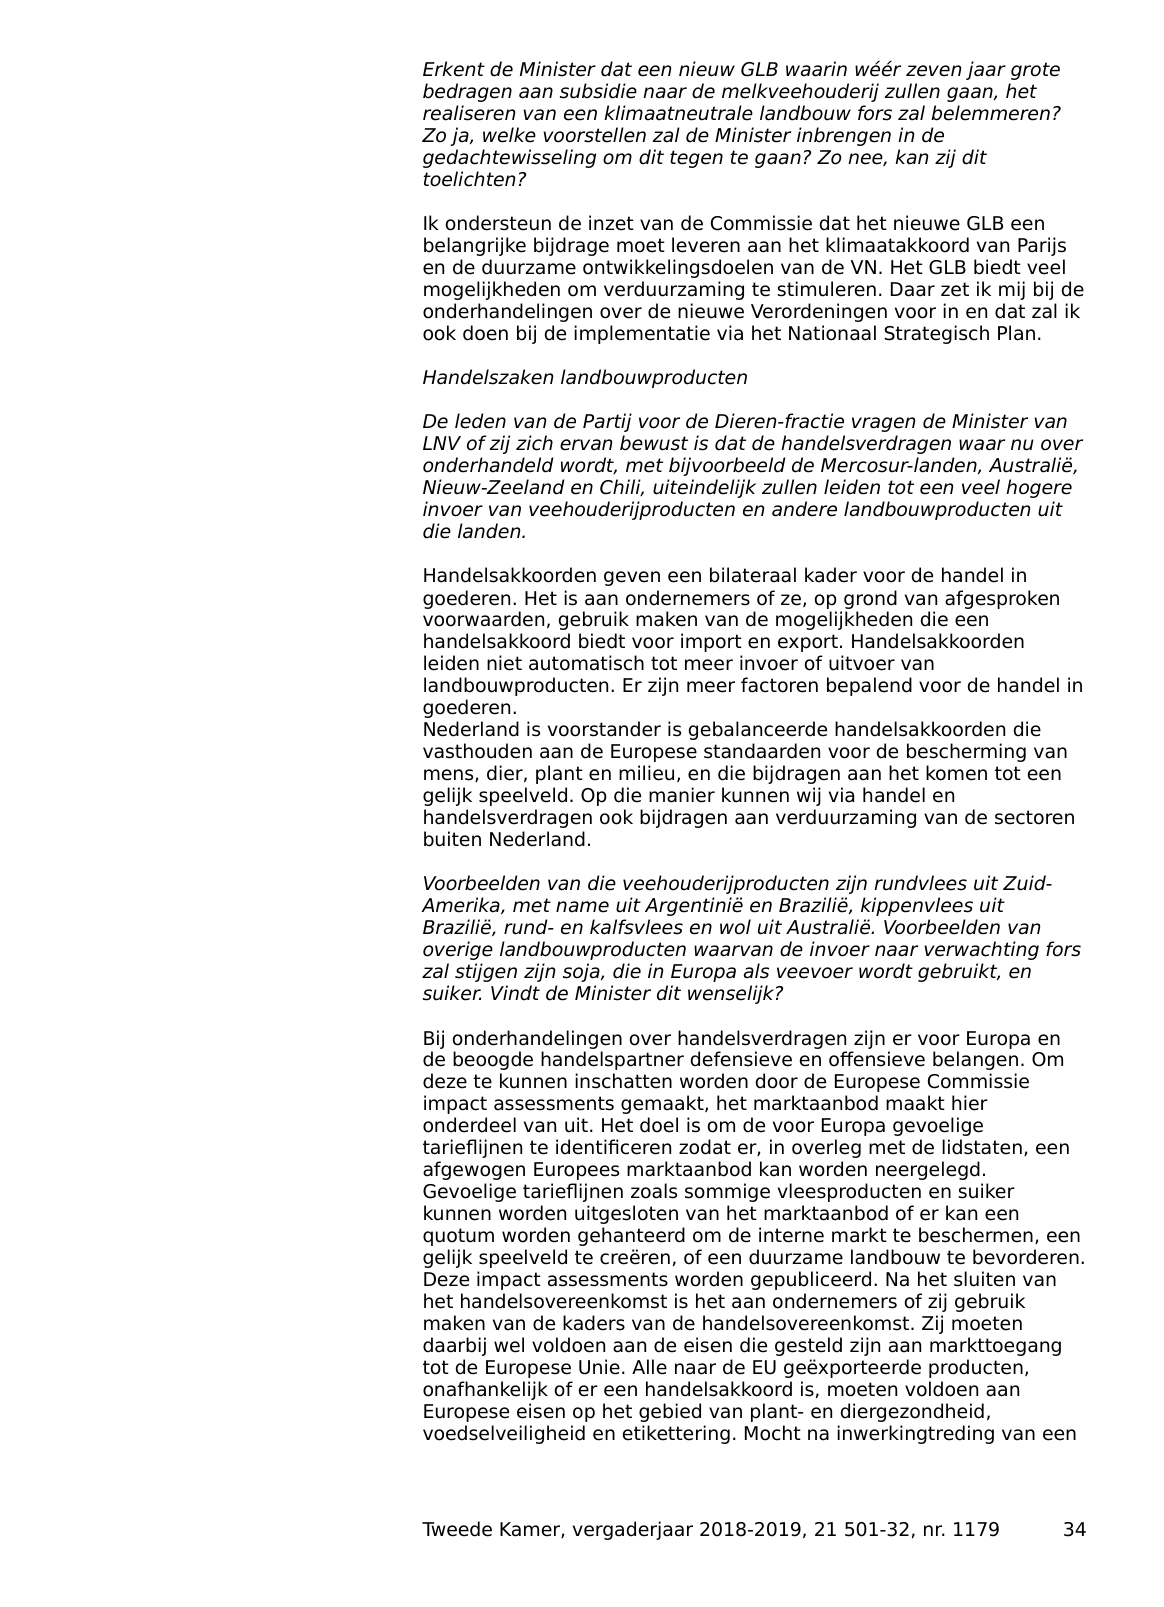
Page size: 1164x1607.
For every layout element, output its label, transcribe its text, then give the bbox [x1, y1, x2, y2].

text Ik ondersteun de inzet van de Commissie dat het nieuwe GLB een belangrijke bijdrage moet leveren aan het klimaatakkoord van Parijs en de duurzame ontwikkelingsdoelen van de VN. Het GLB biedt veel mogelijkheden om verduurzaming te stimuleren. Daar zet ik mij bij de onderhandelingen over de nieuwe Verordeningen voor in en dat zal ik ook doen bij de implementatie via het Nationaal Strategisch Plan. [422, 213, 1087, 345]
text Nederland is voorstander is gebalanceerde handelsakkoorden die vasthouden aan de Europese standaarden voor de bescherming van mens, dier, plant en milieu, en die bijdragen aan het komen tot een gelijk speelveld. Op die manier kunnen wij via handel en handelsverdragen ook bijdragen aan verduurzaming van de sectoren buiten Nederland. [422, 719, 1087, 851]
subtitle Erkent de Minister dat een nieuw GLB waarin wéér zeven jaar grote bedragen aan subsidie naar de melkveehouderij zullen gaan, het realiseren van een klimaatneutrale landbouw fors zal belemmeren? Zo ja, welke voorstellen zal de Minister inbrengen in de gedachtewisseling om dit tegen te gaan? Zo nee, kan zij dit toelichten? [422, 59, 1087, 191]
text Handelsakkoorden geven een bilateraal kader voor de handel in goederen. Het is aan ondernemers of ze, op grond van afgesproken voorwaarden, gebruik maken van de mogelijkheden die een handelsakkoord biedt voor import en export. Handelsakkoorden leiden niet automatisch tot meer invoer of uitvoer van landbouwproducten. Er zijn meer factoren bepalend voor de handel in goederen. [422, 565, 1087, 719]
subtitle Voorbeelden van die veehouderijproducten zijn rundvlees uit Zuid-Amerika, met name uit Argentinië en Brazilië, kippenvlees uit Brazilië, rund- en kalfsvlees en wol uit Australië. Voorbeelden van overige landbouwproducten waarvan de invoer naar verwachting fors zal stijgen zijn soja, die in Europa als veevoer wordt gebruikt, en suiker. Vindt de Minister dit wenselijk? [422, 873, 1087, 1005]
text De leden van de Partij voor de Dieren-fractie vragen de Minister van LNV of zij zich ervan bewust is dat de handelsverdragen waar nu over onderhandeld wordt, met bijvoorbeeld de Mercosur-landen, Australië, Nieuw-Zeeland en Chili, uiteindelijk zullen leiden tot een veel hogere invoer van veehouderijproducten en andere landbouwproducten uit die landen. [422, 411, 1087, 543]
text Bij onderhandelingen over handelsverdragen zijn er voor Europa en de beoogde handelspartner defensieve en offensieve belangen. Om deze te kunnen inschatten worden door de Europese Commissie impact assessments gemaakt, het marktaanbod maakt hier onderdeel van uit. Het doel is om de voor Europa gevoelige tarieflijnen te identificeren zodat er, in overleg met de lidstaten, een afgewogen Europees marktaanbod kan worden neergelegd. Gevoelige tarieflijnen zoals sommige vleesproducten en suiker kunnen worden uitgesloten van het marktaanbod of er kan een quotum worden gehanteerd om de interne markt te beschermen, een gelijk speelveld te creëren, of een duurzame landbouw te bevorderen. Deze impact assessments worden gepubliceerd. Na het sluiten van het handelsovereenkomst is het aan ondernemers of zij gebruik maken van de kaders van de handelsovereenkomst. Zij moeten daarbij wel voldoen aan de eisen die gesteld zijn aan markttoegang tot de Europese Unie. Alle naar de EU geëxporteerde producten, onafhankelijk of er een handelsakkoord is, moeten voldoen aan Europese eisen op het gebied van plant- en diergezondheid, voedselveiligheid en etikettering. Mocht na inwerkingtreding van een [422, 1027, 1087, 1445]
subtitle Handelszaken landbouwproducten [422, 367, 1087, 389]
